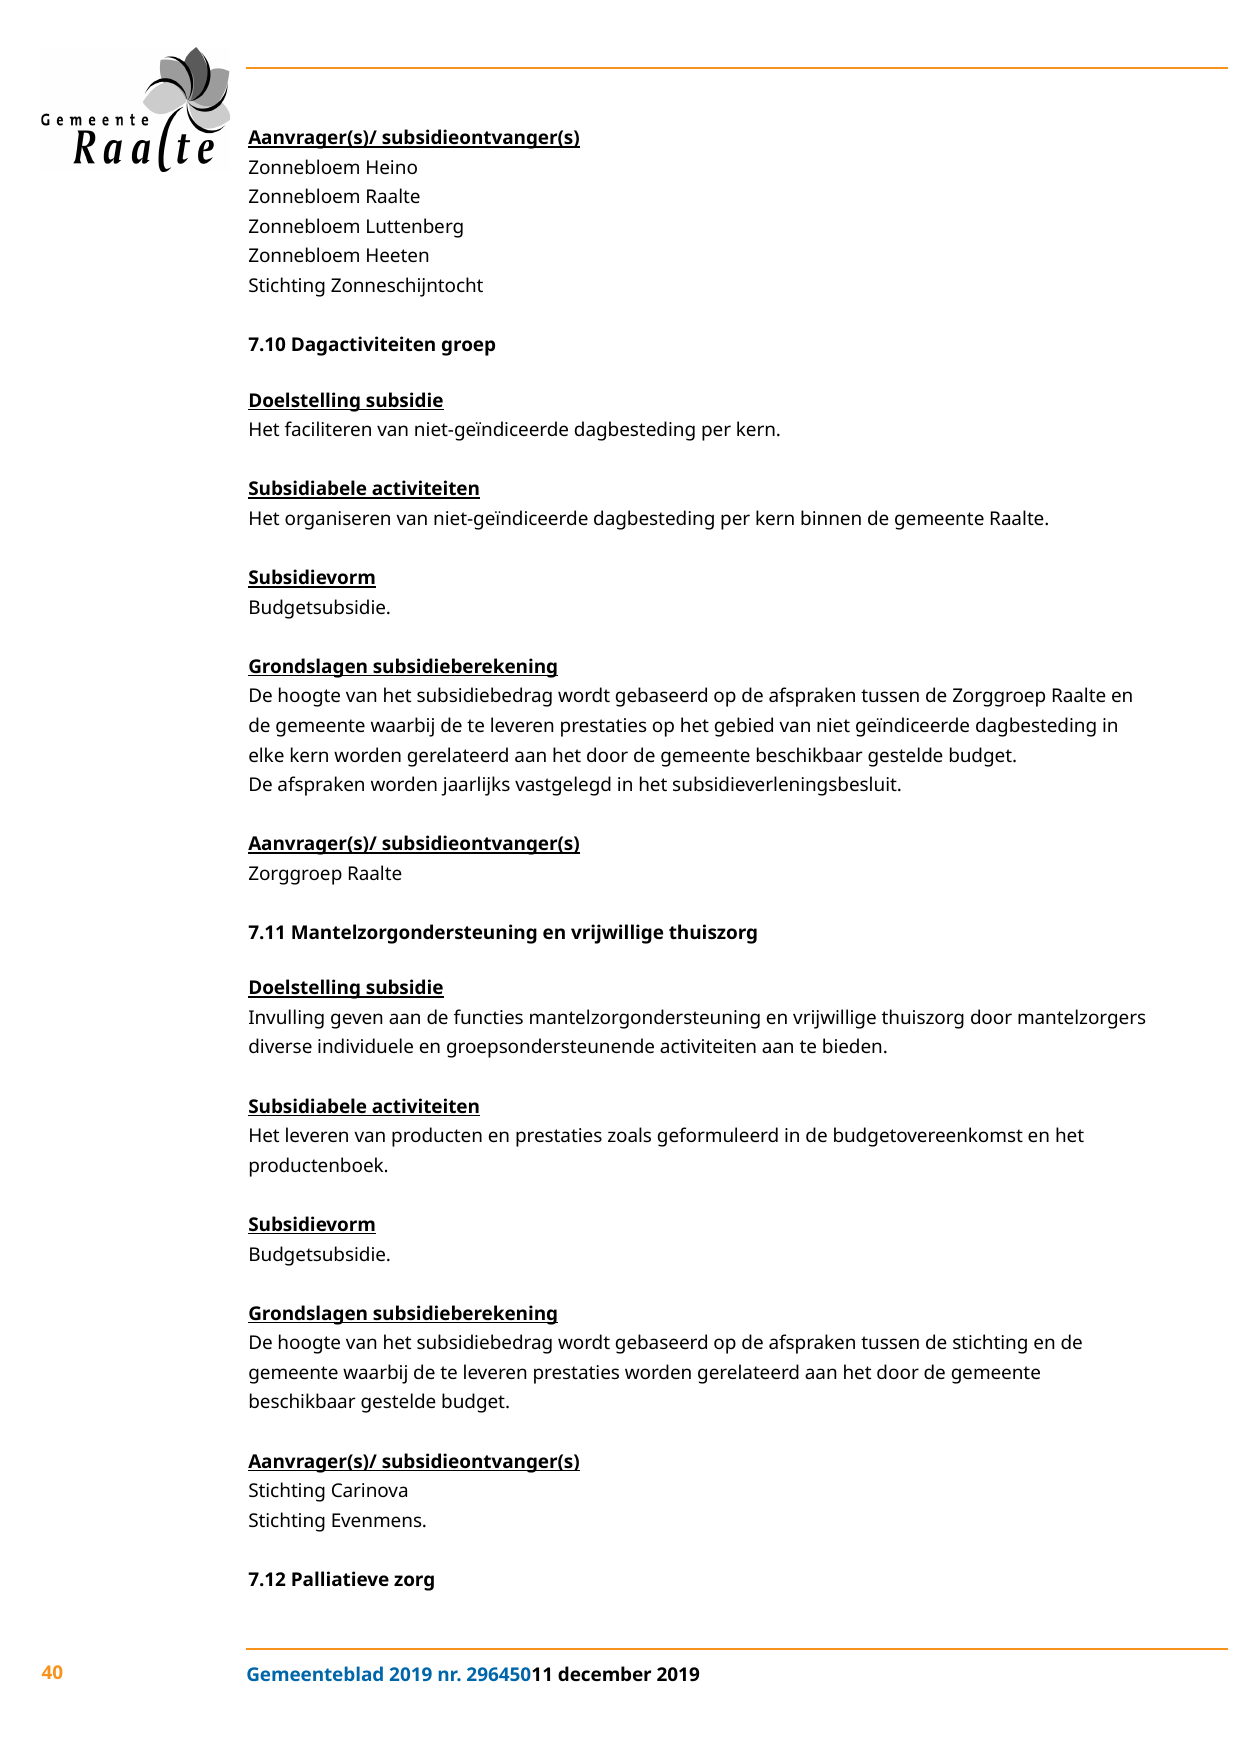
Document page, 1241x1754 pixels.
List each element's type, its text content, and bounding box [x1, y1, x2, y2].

text Aanvrager(s)/ subsidieontvanger(s) [248, 1448, 1152, 1474]
text Subsidievorm [248, 564, 1152, 590]
text Budgetsubsidie. [248, 594, 1152, 619]
text Zorggroep Raalte [248, 860, 1152, 886]
text Het organiseren van niet-geïndiceerde dagbesteding per kern binnen de gemeente Raalte. [248, 505, 1152, 531]
text 7.10 Dagactiviteiten groep [248, 331, 1152, 357]
text Het leveren van producten en prestaties zoals geformuleerd in de budgetovereenkomst en het productenboek. [248, 1122, 1152, 1178]
text Grondslagen subsidieberekening [248, 653, 1152, 679]
text Stichting Carinova [248, 1477, 1152, 1503]
text Het faciliteren van niet-geïndiceerde dagbesteding per kern. [248, 416, 1152, 442]
text De hoogte van het subsidiebedrag wordt gebaseerd op de afspraken tussen de stichting en de gemeente waarbij de te leveren prestaties worden gerelateerd aan het door de gemeente beschikbaar gestelde budget. [248, 1329, 1152, 1414]
text Budgetsubsidie. [248, 1241, 1152, 1267]
text Zonnebloem Heino [248, 154, 1152, 180]
text Aanvrager(s)/ subsidieontvanger(s) [248, 831, 1152, 856]
text Zonnebloem Luttenberg [248, 213, 1152, 239]
text Doelstelling subsidie [248, 974, 1152, 1000]
text Grondslagen subsidieberekening [248, 1300, 1152, 1326]
picture [41, 47, 231, 172]
text Invulling geven aan de functies mantelzorgondersteuning en vrijwillige thuiszorg door mantelzorgers diverse individuele en groepsondersteunende activiteiten aan te bieden. [248, 1004, 1152, 1059]
text Doelstelling subsidie [248, 387, 1152, 412]
text Stichting Zonneschijntocht [248, 272, 1152, 298]
text 7.12 Palliatieve zorg [248, 1566, 1152, 1592]
text De hoogte van het subsidiebedrag wordt gebaseerd op de afspraken tussen de Zorggroep Raalte en de gemeente waarbij de te leveren prestaties op het gebied van niet geïndiceerde dagbesteding in elke kern worden gerelateerd aan het door de gemeente beschikbaar gestelde budget. [248, 683, 1152, 767]
text Zonnebloem Raalte [248, 183, 1152, 209]
text Zonnebloem Heeten [248, 243, 1152, 268]
text Subsidiabele activiteiten [248, 1093, 1152, 1119]
text Aanvrager(s)/ subsidieontvanger(s) [248, 124, 1152, 150]
text Subsidiabele activiteiten [248, 476, 1152, 501]
text Stichting Evenmens. [248, 1507, 1152, 1533]
text De afspraken worden jaarlijks vastgelegd in het subsidieverleningsbesluit. [248, 771, 1152, 797]
text 7.11 Mantelzorgondersteuning en vrijwillige thuiszorg [248, 919, 1152, 945]
text Subsidievorm [248, 1211, 1152, 1237]
